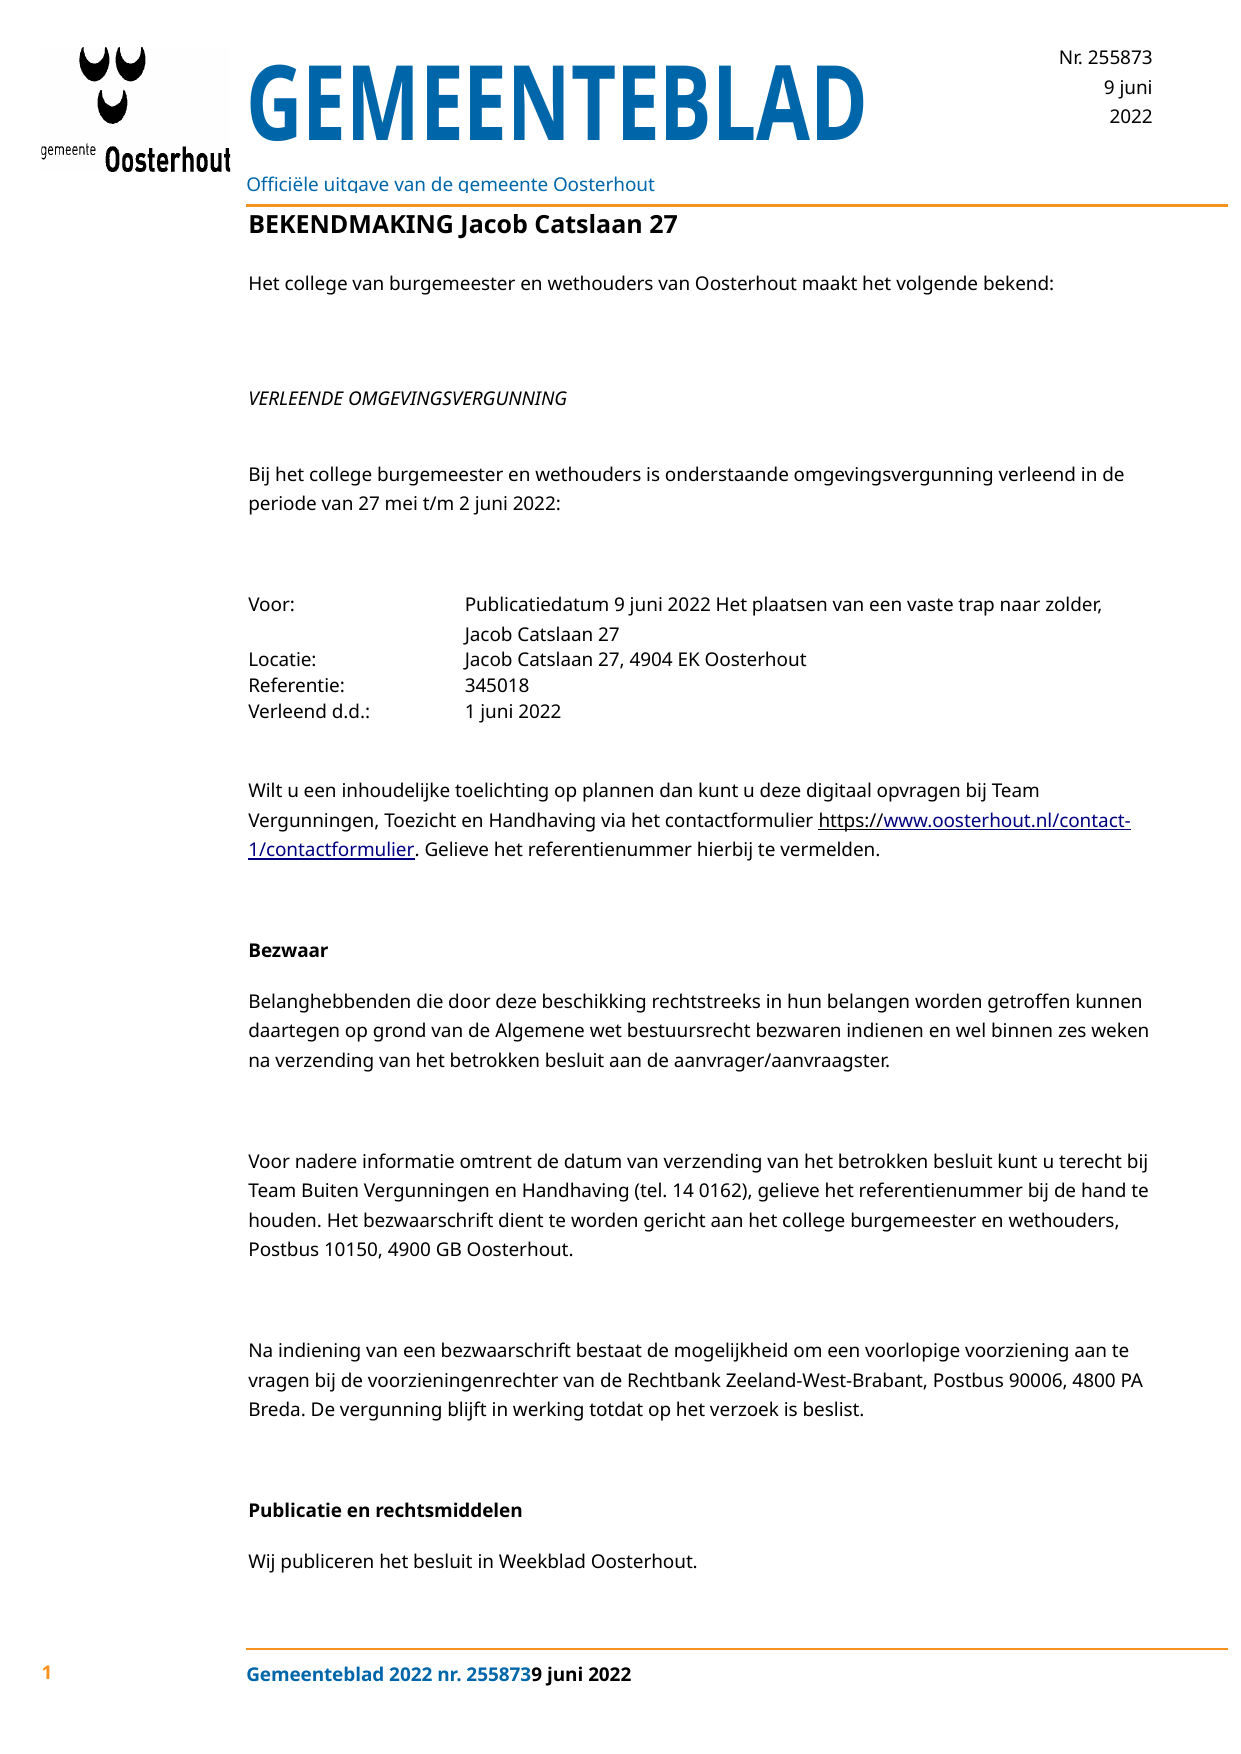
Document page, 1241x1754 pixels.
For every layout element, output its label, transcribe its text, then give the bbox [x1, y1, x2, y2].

text Bij het college burgemeester en wethouders is onderstaande omgevingsvergunning verleend in de periode van 27 mei t/m 2 juni 2022: [248, 461, 1152, 516]
table_cell Jacob Catslaan 27, 4904 EK Oosterhout [465, 647, 1152, 672]
text Belanghebbenden die door deze beschikking rechtstreeks in hun belangen worden getroffen kunnen daartegen op grond van de Algemene wet bestuursrecht bezwaren indienen en wel binnen zes weken na verzending van het betrokken besluit aan de aanvrager/aanvraagster. [248, 988, 1152, 1073]
text Wij publiceren het besluit in Weekblad Oosterhout. [248, 1548, 1152, 1574]
table_header Publicatiedatum 9 juni 2022 Het plaatsen van een vaste trap naar zolder, Jacob Catslaan 27 [465, 591, 1152, 647]
text Het college van burgemeester en wethouders van Oosterhout maakt het volgende bekend: [248, 270, 1152, 296]
table_header Voor: [248, 591, 464, 647]
text Wilt u een inhoudelijke toelichting op plannen dan kunt u deze digitaal opvragen bij Team Vergunningen, Toezicht en Handhaving via het contactformulier https://www.oosterhout.nl/contact-1/contactformulier. Gelieve het referentienummer hierbij te vermelden. [248, 777, 1152, 862]
picture [41, 47, 231, 172]
text Voor nadere informatie omtrent de datum van verzending van het betrokken besluit kunt u terecht bij Team Buiten Vergunningen en Handhaving (tel. 14 0162), gelieve het referentienummer bij de hand te houden. Het bezwaarschrift dient te worden gericht aan het college burgemeester en wethouders, Postbus 10150, 4900 GB Oosterhout. [248, 1148, 1152, 1262]
table_cell 345018 [465, 673, 1152, 698]
table_cell Referentie: [248, 673, 464, 698]
text Bezwaar [248, 937, 1152, 963]
table_cell Verleend d.d.: [248, 698, 464, 724]
text BEKENDMAKING Jacob Catslaan 27 [248, 207, 1152, 241]
text Na indiening van een bezwaarschrift bestaat de mogelijkheid om een voorlopige voorziening aan te vragen bij de voorzieningenrechter van de Rechtbank Zeeland-West-Brabant, Postbus 90006, 4800 PA Breda. De vergunning blijft in werking totdat op het verzoek is beslist. [248, 1337, 1152, 1422]
table_cell 1 juni 2022 [465, 698, 1152, 724]
text VERLEENDE OMGEVINGSVERGUNNING [248, 385, 1152, 410]
table_cell Locatie: [248, 647, 464, 672]
text Publicatie en rechtsmiddelen [248, 1497, 1152, 1523]
